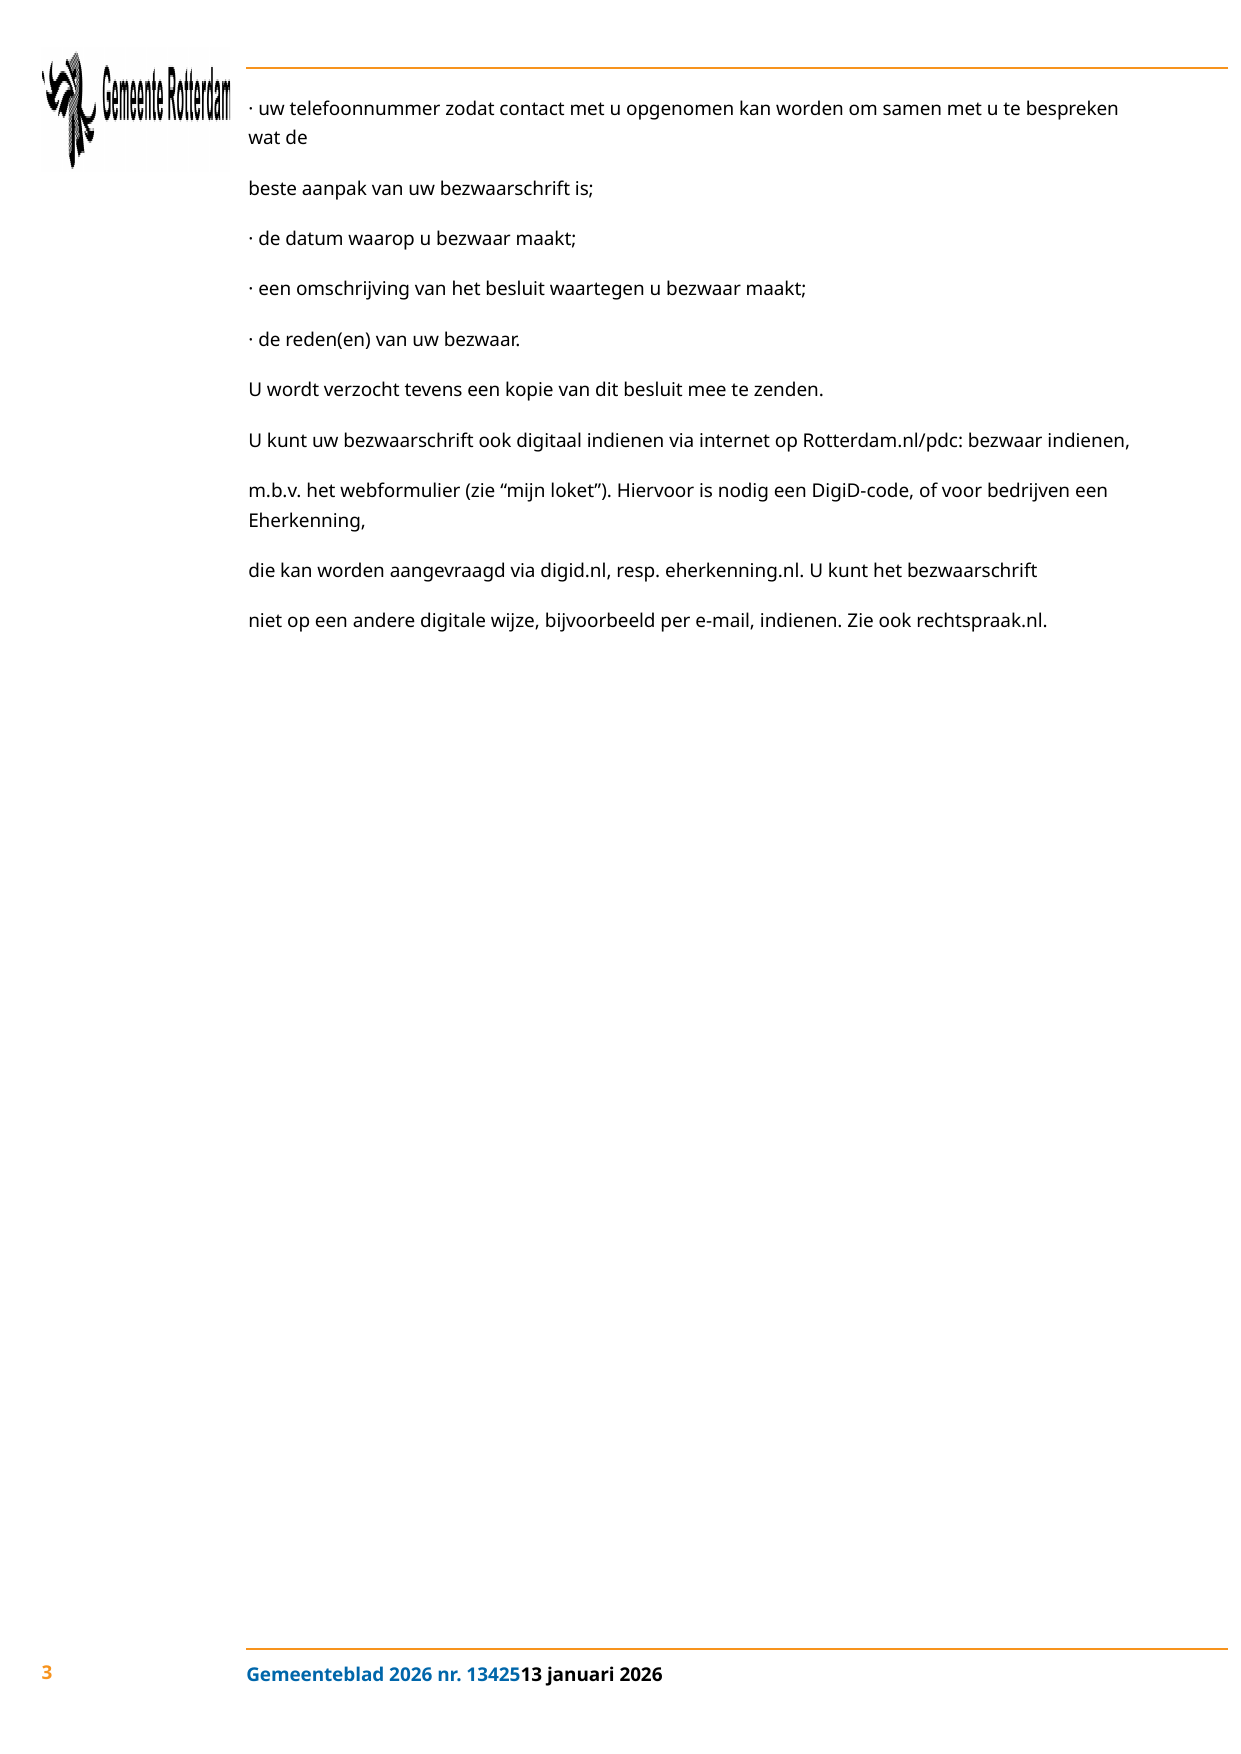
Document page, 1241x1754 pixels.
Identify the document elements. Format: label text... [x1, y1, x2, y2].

text · de datum waarop u bezwaar maakt; [248, 225, 1152, 251]
text beste aanpak van uw bezwaarschrift is; [248, 175, 1152, 201]
text die kan worden aangevraagd via digid.nl, resp. eherkenning.nl. U kunt het bezwaarschrift [248, 557, 1152, 583]
text U wordt verzocht tevens een kopie van dit besluit mee te zenden. [248, 376, 1152, 402]
text · een omschrijving van het besluit waartegen u bezwaar maakt; [248, 276, 1152, 301]
text U kunt uw bezwaarschrift ook digitaal indienen via internet op Rotterdam.nl/pdc: bezwaar indienen, [248, 427, 1152, 453]
text · de reden(en) van uw bezwaar. [248, 326, 1152, 352]
text niet op een andere digitale wijze, bijvoorbeeld per e-mail, indienen. Zie ook rechtspraak.nl. [248, 608, 1152, 633]
picture [41, 47, 231, 172]
text m.b.v. het webformulier (zie “mijn loket”). Hiervoor is nodig een DigiD-code, of voor bedrijven een Eherkenning, [248, 477, 1152, 533]
text · uw telefoonnummer zodat contact met u opgenomen kan worden om samen met u te bespreken wat de [248, 95, 1152, 150]
